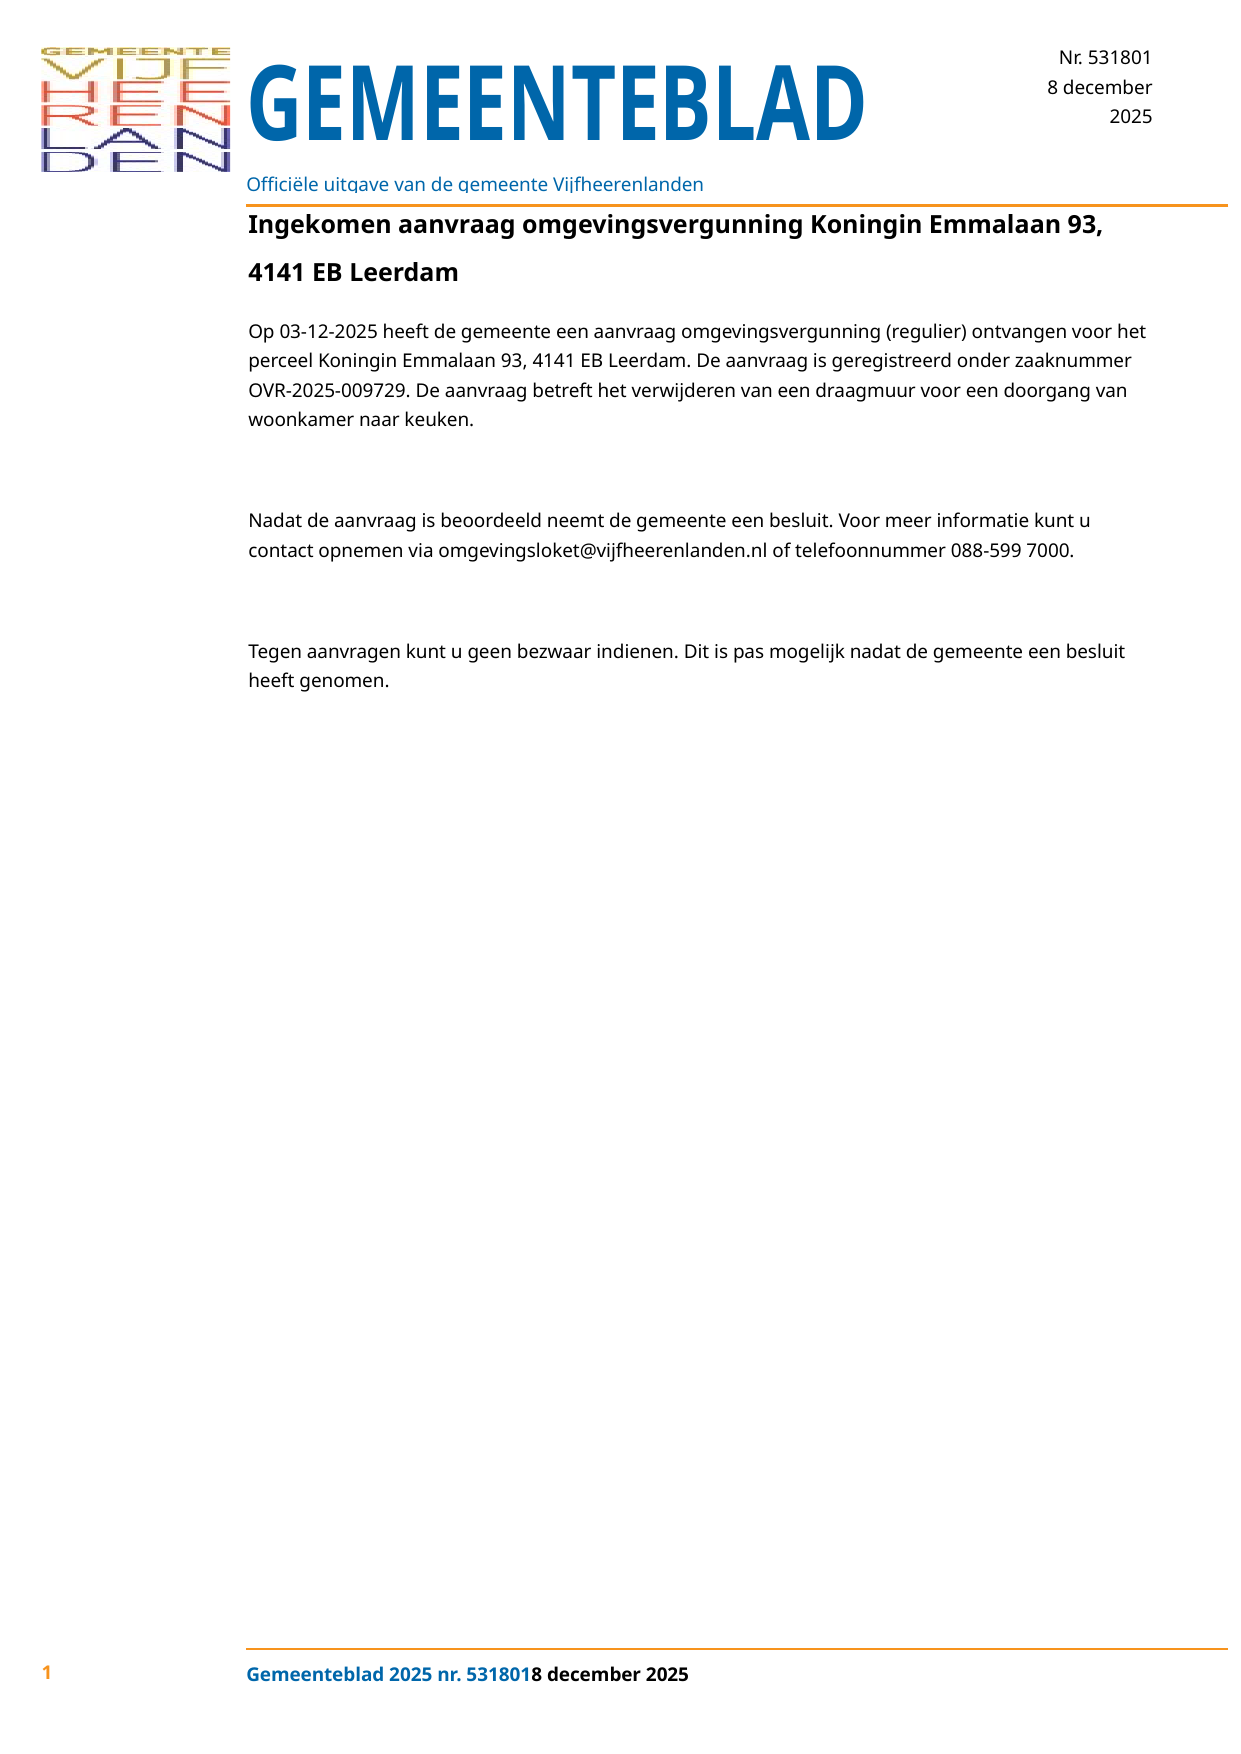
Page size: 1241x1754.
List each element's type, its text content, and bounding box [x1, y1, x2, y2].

text Ingekomen aanvraag omgevingsvergunning Koningin Emmalaan 93, 4141 EB Leerdam [248, 207, 1152, 288]
text Tegen aanvragen kunt u geen bezwaar indienen. Dit is pas mogelijk nadat de gemeente een besluit heeft genomen. [248, 638, 1152, 693]
text Op 03-12-2025 heeft de gemeente een aanvraag omgevingsvergunning (regulier) ontvangen voor het perceel Koningin Emmalaan 93, 4141 EB Leerdam. De aanvraag is geregistreerd onder zaaknummer OVR-2025-009729. De aanvraag betreft het verwijderen van een draagmuur voor een doorgang van woonkamer naar keuken. [248, 318, 1152, 432]
picture [41, 47, 231, 172]
text Nadat de aanvraag is beoordeeld neemt de gemeente een besluit. Voor meer informatie kunt u contact opnemen via omgevingsloket@vijfheerenlanden.nl of telefoonnummer 088-599 7000. [248, 507, 1152, 563]
